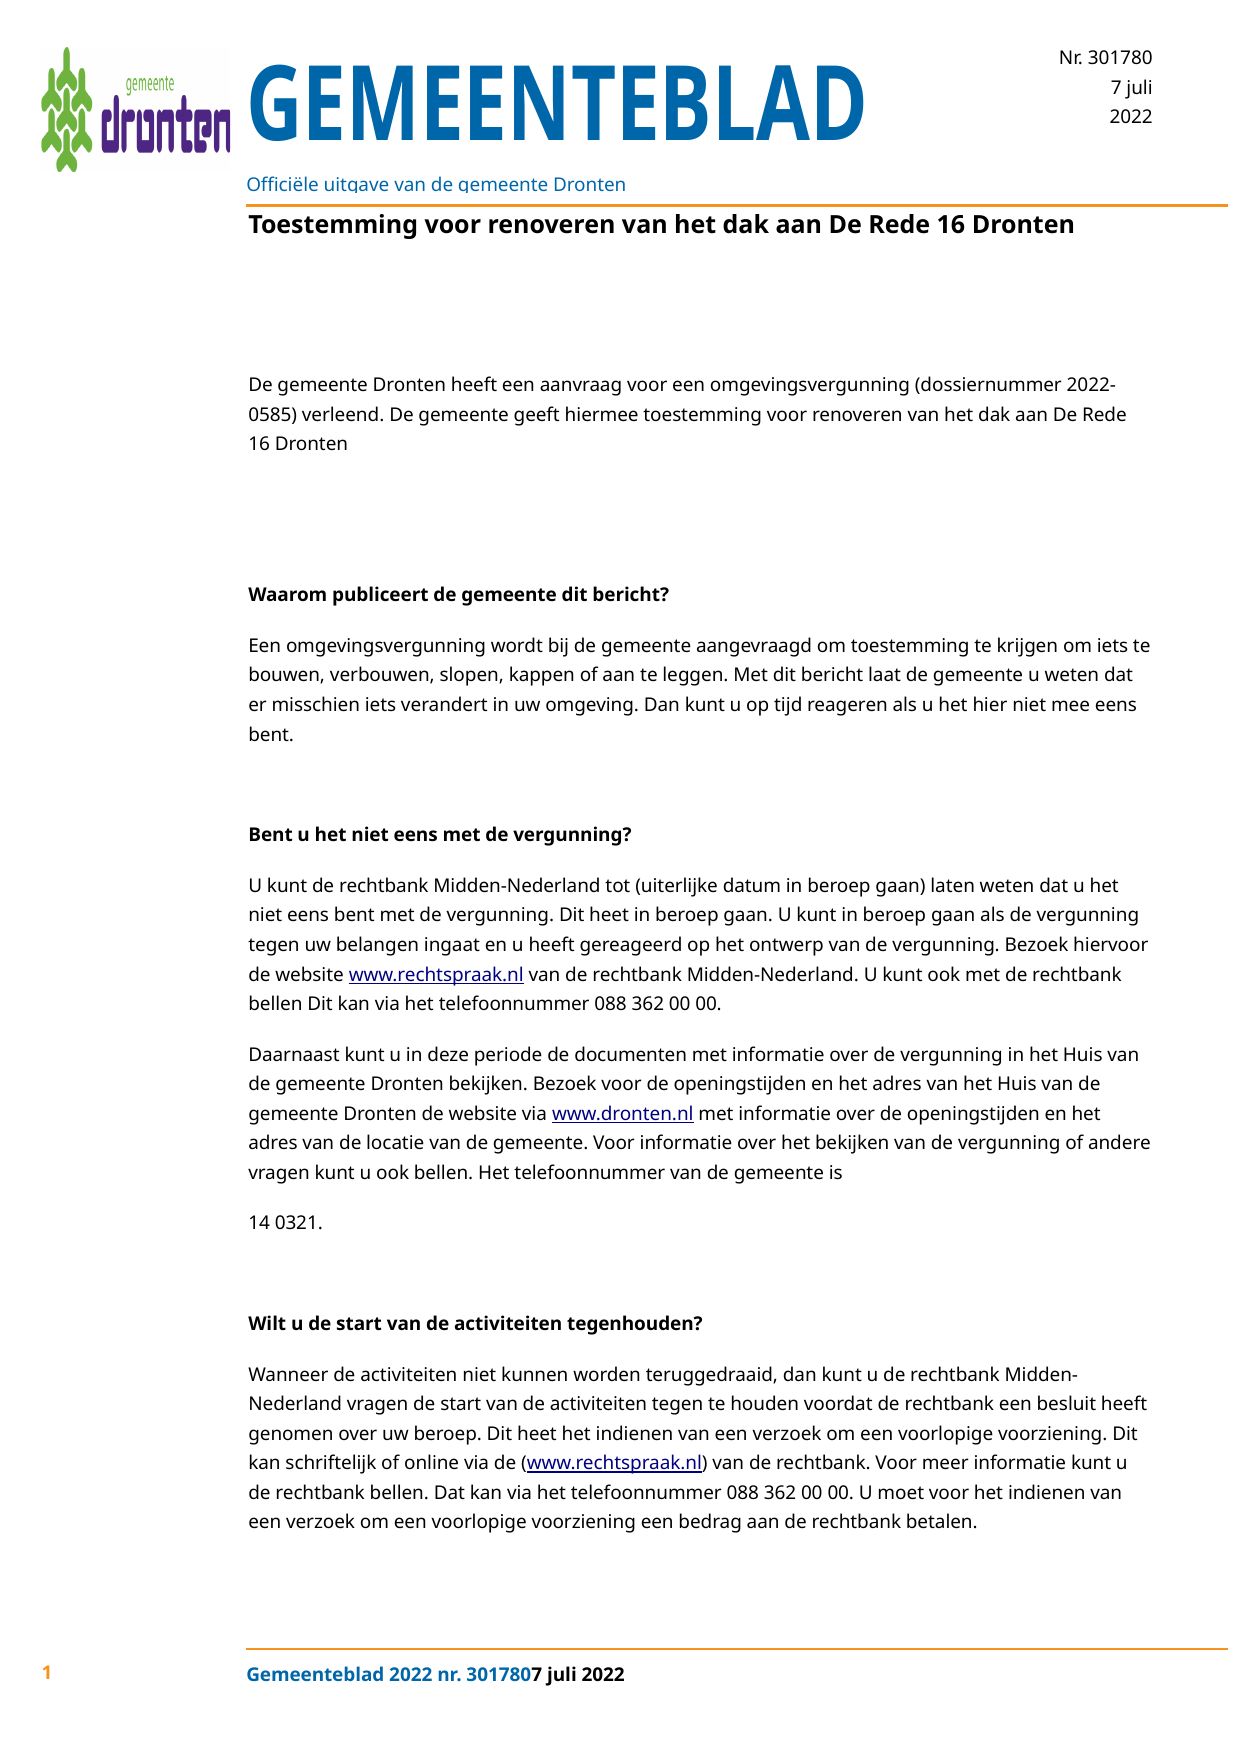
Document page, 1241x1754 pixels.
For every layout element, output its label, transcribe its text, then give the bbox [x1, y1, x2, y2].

text De gemeente Dronten heeft een aanvraag voor een omgevingsvergunning (dossiernummer 2022-0585) verleend. De gemeente geeft hiermee toestemming voor renoveren van het dak aan De Rede 16 Dronten [248, 371, 1152, 456]
text Wilt u de start van de activiteiten tegenhouden? [248, 1310, 1152, 1336]
text 14 0321. [248, 1209, 1152, 1235]
text Een omgevingsvergunning wordt bij de gemeente aangevraagd om toestemming te krijgen om iets te bouwen, verbouwen, slopen, kappen of aan te leggen. Met dit bericht laat de gemeente u weten dat er misschien iets verandert in uw omgeving. Dan kunt u op tijd reageren als u het hier niet mee eens bent. [248, 632, 1152, 746]
picture [41, 47, 231, 172]
text Bent u het niet eens met de vergunning? [248, 822, 1152, 847]
text Daarnaast kunt u in deze periode de documenten met informatie over de vergunning in het Huis van de gemeente Dronten bekijken. Bezoek voor de openingstijden en het adres van het Huis van de gemeente Dronten de website via www.dronten.nl met informatie over de openingstijden en het adres van de locatie van de gemeente. Voor informatie over het bekijken van de vergunning of andere vragen kunt u ook bellen. Het telefoonnummer van de gemeente is [248, 1041, 1152, 1185]
text U kunt de rechtbank Midden-Nederland tot (uiterlijke datum in beroep gaan) laten weten dat u het niet eens bent met de vergunning. Dit heet in beroep gaan. U kunt in beroep gaan als de vergunning tegen uw belangen ingaat en u heeft gereageerd op het ontwerp van de vergunning. Bezoek hiervoor de website www.rechtspraak.nl van de rechtbank Midden-Nederland. U kunt ook met de rechtbank bellen Dit kan via het telefoonnummer 088 362 00 00. [248, 872, 1152, 1016]
text Wanneer de activiteiten niet kunnen worden teruggedraaid, dan kunt u de rechtbank Midden-Nederland vragen de start van de activiteiten tegen te houden voordat de rechtbank een besluit heeft genomen over uw beroep. Dit heet het indienen van een verzoek om een voorlopige voorziening. Dit kan schriftelijk of online via de (www.rechtspraak.nl) van de rechtbank. Voor meer informatie kunt u de rechtbank bellen. Dat kan via het telefoonnummer 088 362 00 00. U moet voor het indienen van een verzoek om een voorlopige voorziening een bedrag aan de rechtbank betalen. [248, 1361, 1152, 1534]
text Toestemming voor renoveren van het dak aan De Rede 16 Dronten [248, 207, 1152, 241]
text Waarom publiceert de gemeente dit bericht? [248, 582, 1152, 607]
